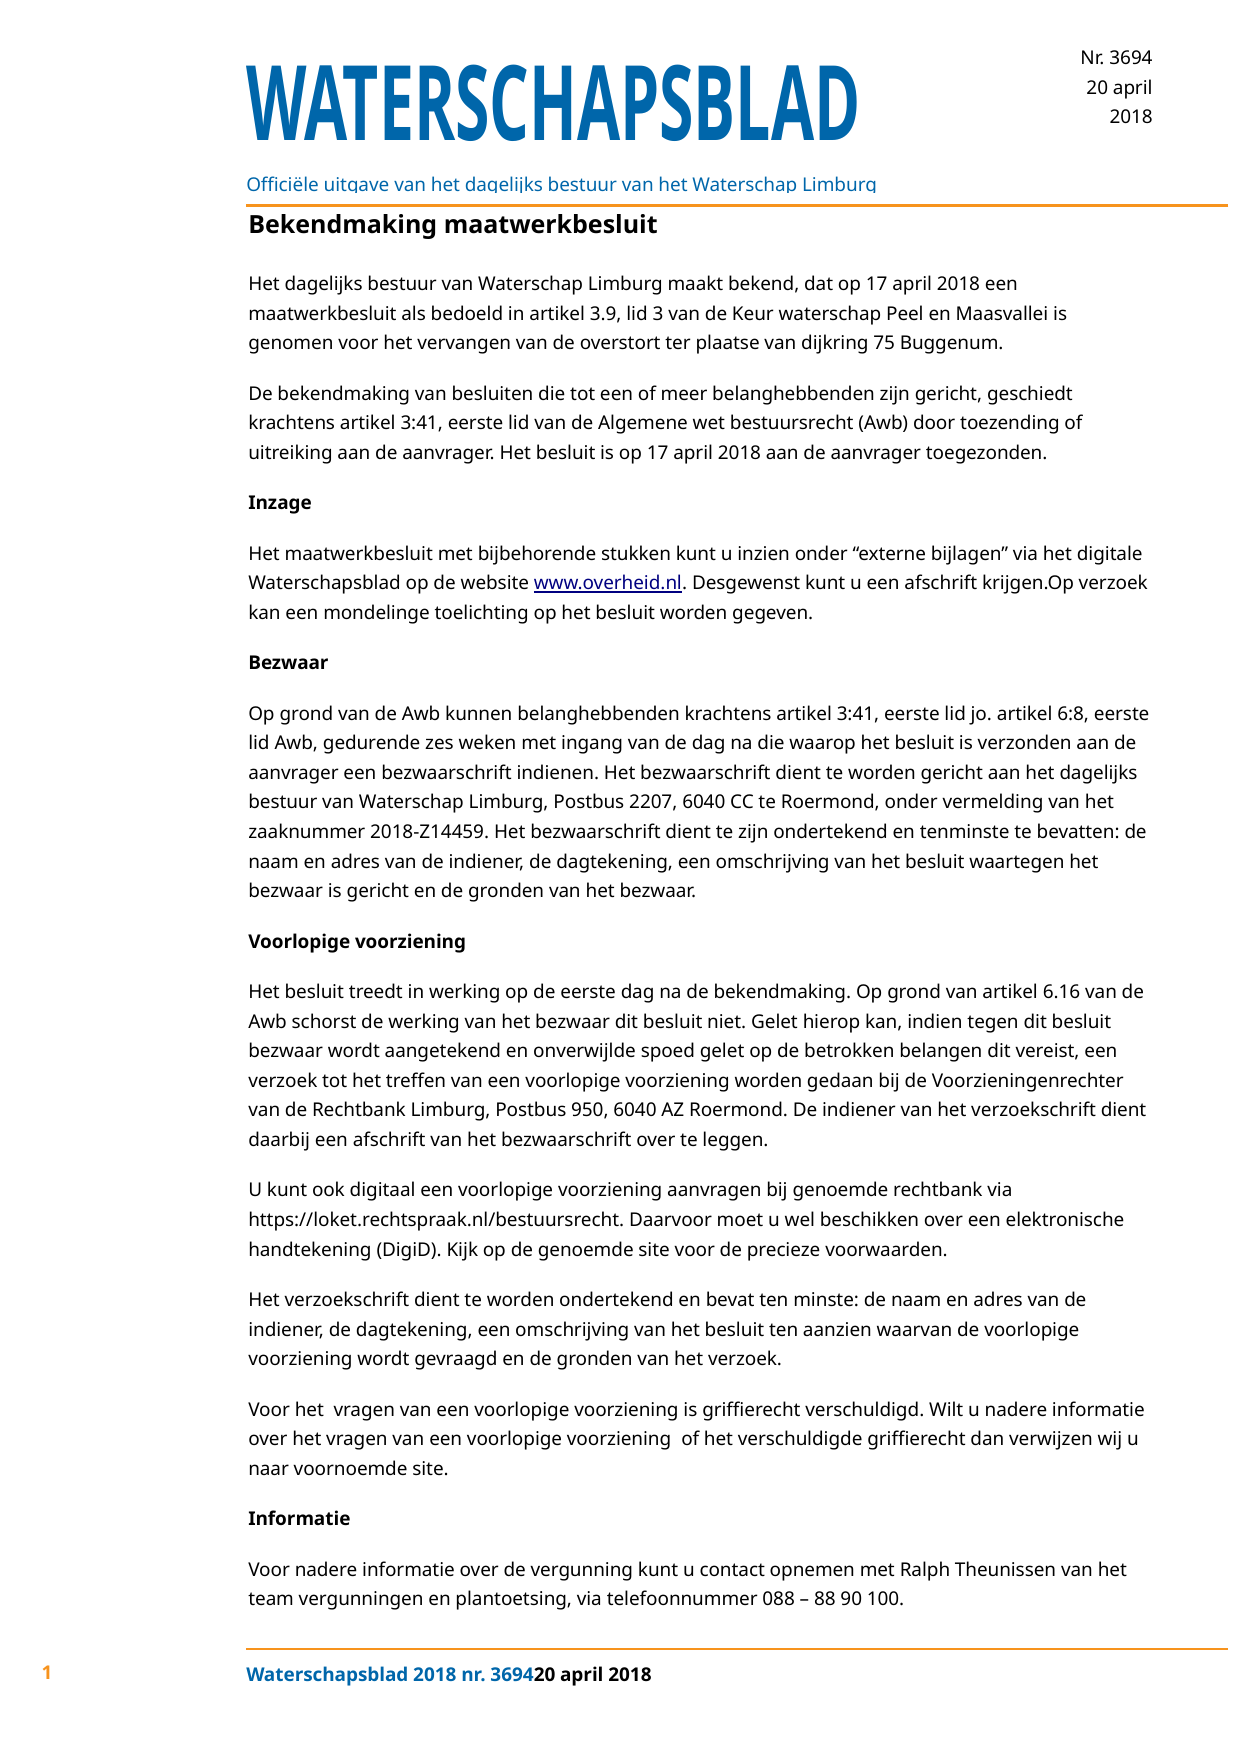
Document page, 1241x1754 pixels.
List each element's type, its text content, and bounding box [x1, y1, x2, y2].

text U kunt ook digitaal een voorlopige voorziening aanvragen bij genoemde rechtbank via https://loket.rechtspraak.nl/bestuursrecht. Daarvoor moet u wel beschikken over een elektronische handtekening (DigiD). Kijk op de genoemde site voor de precieze voorwaarden. [248, 1177, 1152, 1261]
text Voor het vragen van een voorlopige voorziening is griffierecht verschuldigd. Wilt u nadere informatie over het vragen van een voorlopige voorziening of het verschuldigde griffierecht dan verwijzen wij u naar voornoemde site. [248, 1396, 1152, 1481]
text Het besluit treedt in werking op de eerste dag na de bekendmaking. Op grond van artikel 6.16 van de Awb schorst de werking van het bezwaar dit besluit niet. Gelet hierop kan, indien tegen dit besluit bezwaar wordt aangetekend en onverwijlde spoed gelet op de betrokken belangen dit vereist, een verzoek tot het treffen van een voorlopige voorziening worden gedaan bij de Voorzieningenrechter van de Rechtbank Limburg, Postbus 950, 6040 AZ Roermond. De indiener van het verzoekschrift dient daarbij een afschrift van het bezwaarschrift over te leggen. [248, 978, 1152, 1152]
text Bekendmaking maatwerkbesluit [248, 207, 1152, 241]
text Bezwaar [248, 649, 1152, 675]
text Op grond van de Awb kunnen belanghebbenden krachtens artikel 3:41, eerste lid jo. artikel 6:8, eerste lid Awb, gedurende zes weken met ingang van de dag na die waarop het besluit is verzonden aan de aanvrager een bezwaarschrift indienen. Het bezwaarschrift dient te worden gericht aan het dagelijks bestuur van Waterschap Limburg, Postbus 2207, 6040 CC te Roermond, onder vermelding van het zaaknummer 2018-Z14459. Het bezwaarschrift dient te zijn ondertekend en tenminste te bevatten: de naam en adres van de indiener, de dagtekening, een omschrijving van het besluit waartegen het bezwaar is gericht en de gronden van het bezwaar. [248, 700, 1152, 903]
text Het maatwerkbesluit met bijbehorende stukken kunt u inzien onder “externe bijlagen” via het digitale Waterschapsblad op de website www.overheid.nl. Desgewenst kunt u een afschrift krijgen.Op verzoek kan een mondelinge toelichting op het besluit worden gegeven. [248, 540, 1152, 625]
text De bekendmaking van besluiten die tot een of meer belanghebbenden zijn gericht, geschiedt krachtens artikel 3:41, eerste lid van de Algemene wet bestuursrecht (Awb) door toezending of uitreiking aan de aanvrager. Het besluit is op 17 april 2018 aan de aanvrager toegezonden. [248, 380, 1152, 465]
text Informatie [248, 1505, 1152, 1531]
text Het dagelijks bestuur van Waterschap Limburg maakt bekend, dat op 17 april 2018 een maatwerkbesluit als bedoeld in artikel 3.9, lid 3 van de Keur waterschap Peel en Maasvallei is genomen voor het vervangen van de overstort ter plaatse van dijkring 75 Buggenum. [248, 270, 1152, 355]
text Inzage [248, 489, 1152, 515]
text Het verzoekschrift dient te worden ondertekend en bevat ten minste: de naam en adres van de indiener, de dagtekening, een omschrijving van het besluit ten aanzien waarvan de voorlopige voorziening wordt gevraagd en de gronden van het verzoek. [248, 1286, 1152, 1371]
text Voor nadere informatie over de vergunning kunt u contact opnemen met Ralph Theunissen van het team vergunningen en plantoetsing, via telefoonnummer 088 – 88 90 100. [248, 1556, 1152, 1611]
picture [41, 47, 231, 172]
text Voorlopige voorziening [248, 928, 1152, 953]
